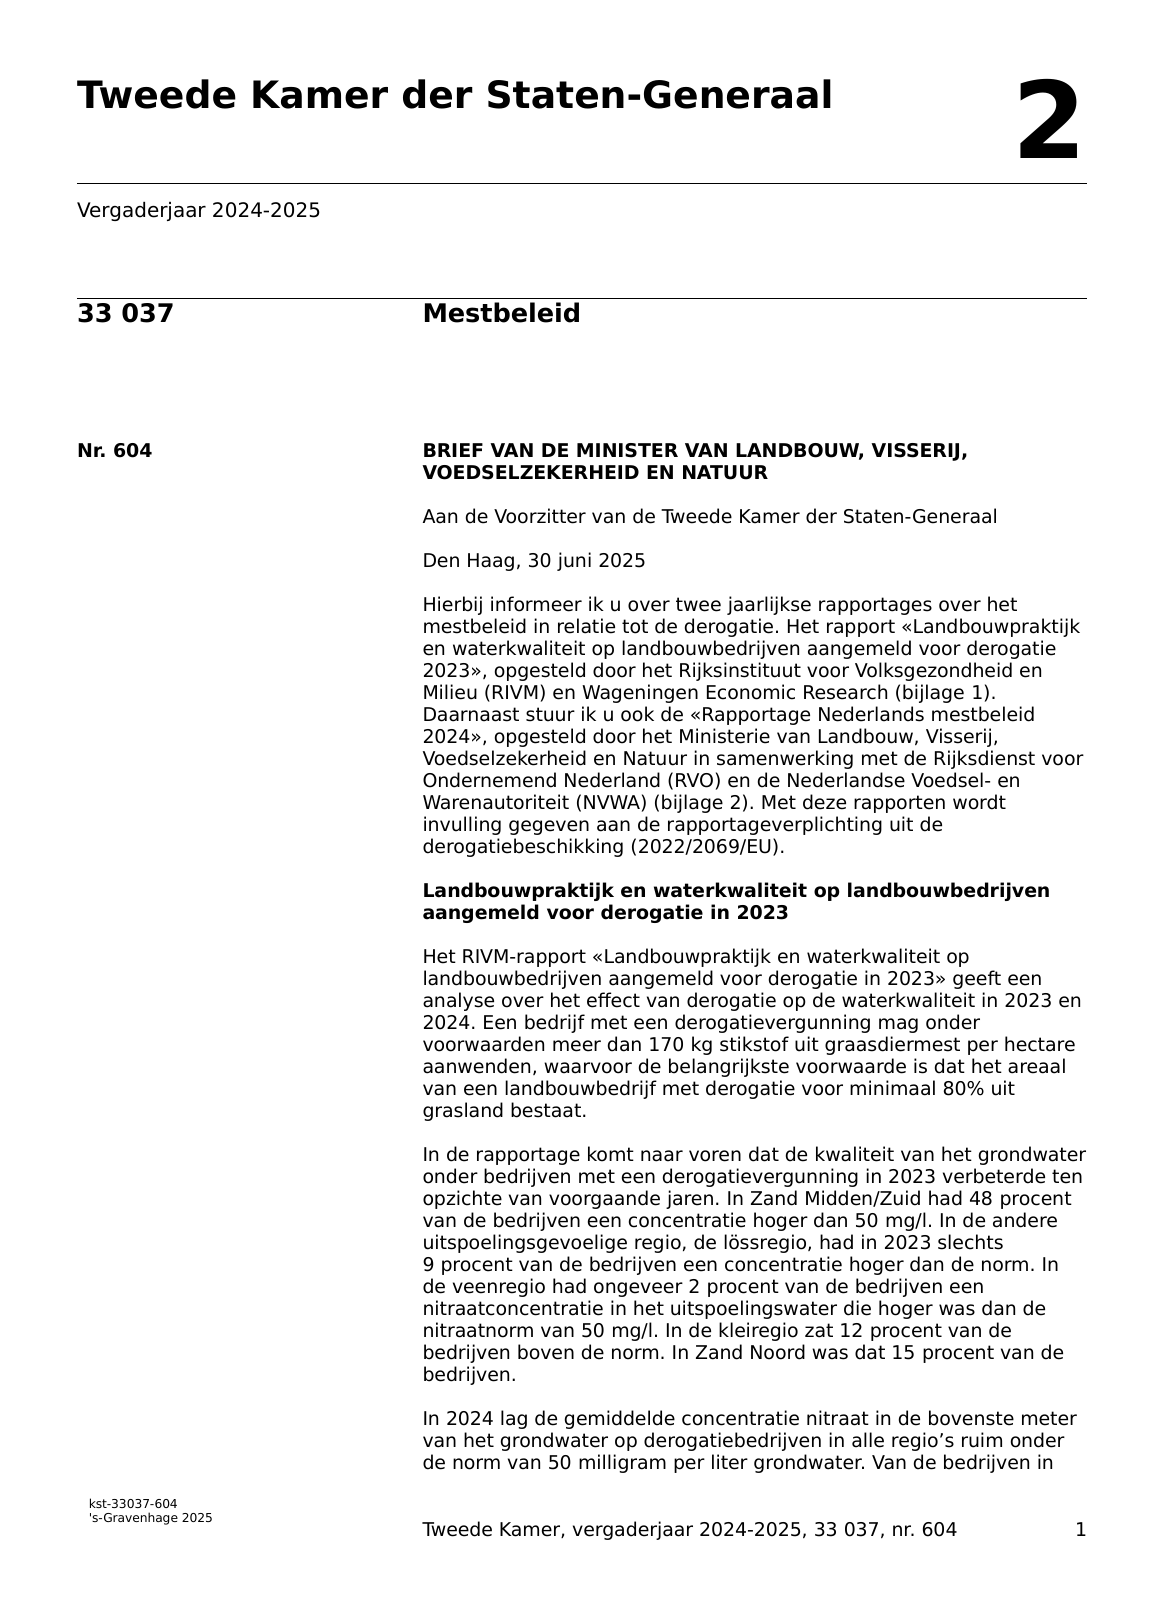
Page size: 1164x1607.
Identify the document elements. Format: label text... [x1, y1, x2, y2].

table_header Tweede Kamer der Staten-Generaal [77, 59, 886, 183]
text kst-33037-604 [88, 1497, 323, 1511]
text In 2024 lag de gemiddelde concentratie nitraat in de bovenste meter van het grondwater op derogatiebedrijven in alle regio’s ruim onder de norm van 50 milligram per liter grondwater. Van de bedrijven in [422, 1408, 1087, 1474]
text Hierbij informeer ik u over twee jaarlijkse rapportages over het mestbeleid in relatie tot de derogatie. Het rapport «Landbouwpraktijk en waterkwaliteit op landbouwbedrijven aangemeld voor derogatie 2023», opgesteld door het Rijksinstituut voor Volksgezondheid en Milieu (RIVM) en Wageningen Economic Research (bijlage 1). Daarnaast stuur ik u ook de «Rapportage Nederlands mestbeleid 2024», opgesteld door het Ministerie van Landbouw, Visserij, Voedselzekerheid en Natuur in samenwerking met de Rijksdienst voor Ondernemend Nederland (RVO) en de Nederlandse Voedsel- en Warenautoriteit (NVWA) (bijlage 2). Met deze rapporten wordt invulling gegeven aan de rapportageverplichting uit de derogatiebeschikking (2022/2069/EU). [422, 594, 1087, 858]
text 's-Gravenhage 2025 [88, 1511, 323, 1525]
text Het RIVM-rapport «Landbouwpraktijk en waterkwaliteit op landbouwbedrijven aangemeld voor derogatie in 2023» geeft een analyse over het effect van derogatie op de waterkwaliteit in 2023 en 2024. Een bedrijf met een derogatievergunning mag onder voorwaarden meer dan 170 kg stikstof uit graasdiermest per hectare aanwenden, waarvoor de belangrijkste voorwaarde is dat het areaal van een landbouwbedrijf met derogatie voor minimaal 80% uit grasland bestaat. [422, 946, 1087, 1122]
table_cell Vergaderjaar 2024-2025 [77, 184, 1087, 298]
text Den Haag, 30 juni 2025 [422, 550, 1087, 572]
text Aan de Voorzitter van de Tweede Kamer der Staten-Generaal [422, 506, 1087, 528]
subtitle 33 037 Mestbeleid [77, 299, 1087, 329]
subtitle Nr. 604 BRIEF VAN DE MINISTER VAN LANDBOUW, VISSERIJ, VOEDSELZEKERHEID EN NATUUR [77, 440, 1087, 484]
text In de rapportage komt naar voren dat de kwaliteit van het grondwater onder bedrijven met een derogatievergunning in 2023 verbeterde ten opzichte van voorgaande jaren. In Zand Midden/Zuid had 48 procent van de bedrijven een concentratie hoger dan 50 mg/l. In de andere uitspoelingsgevoelige regio, de lössregio, had in 2023 slechts 9 procent van de bedrijven een concentratie hoger dan de norm. In de veenregio had ongeveer 2 procent van de bedrijven een nitraatconcentratie in het uitspoelingswater die hoger was dan de nitraatnorm van 50 mg/l. In de kleiregio zat 12 procent van de bedrijven boven de norm. In Zand Noord was dat 15 procent van de bedrijven. [422, 1144, 1087, 1386]
table_header 2 [886, 59, 1087, 183]
subtitle Landbouwpraktijk en waterkwaliteit op landbouwbedrijven aangemeld voor derogatie in 2023 [422, 880, 1087, 924]
